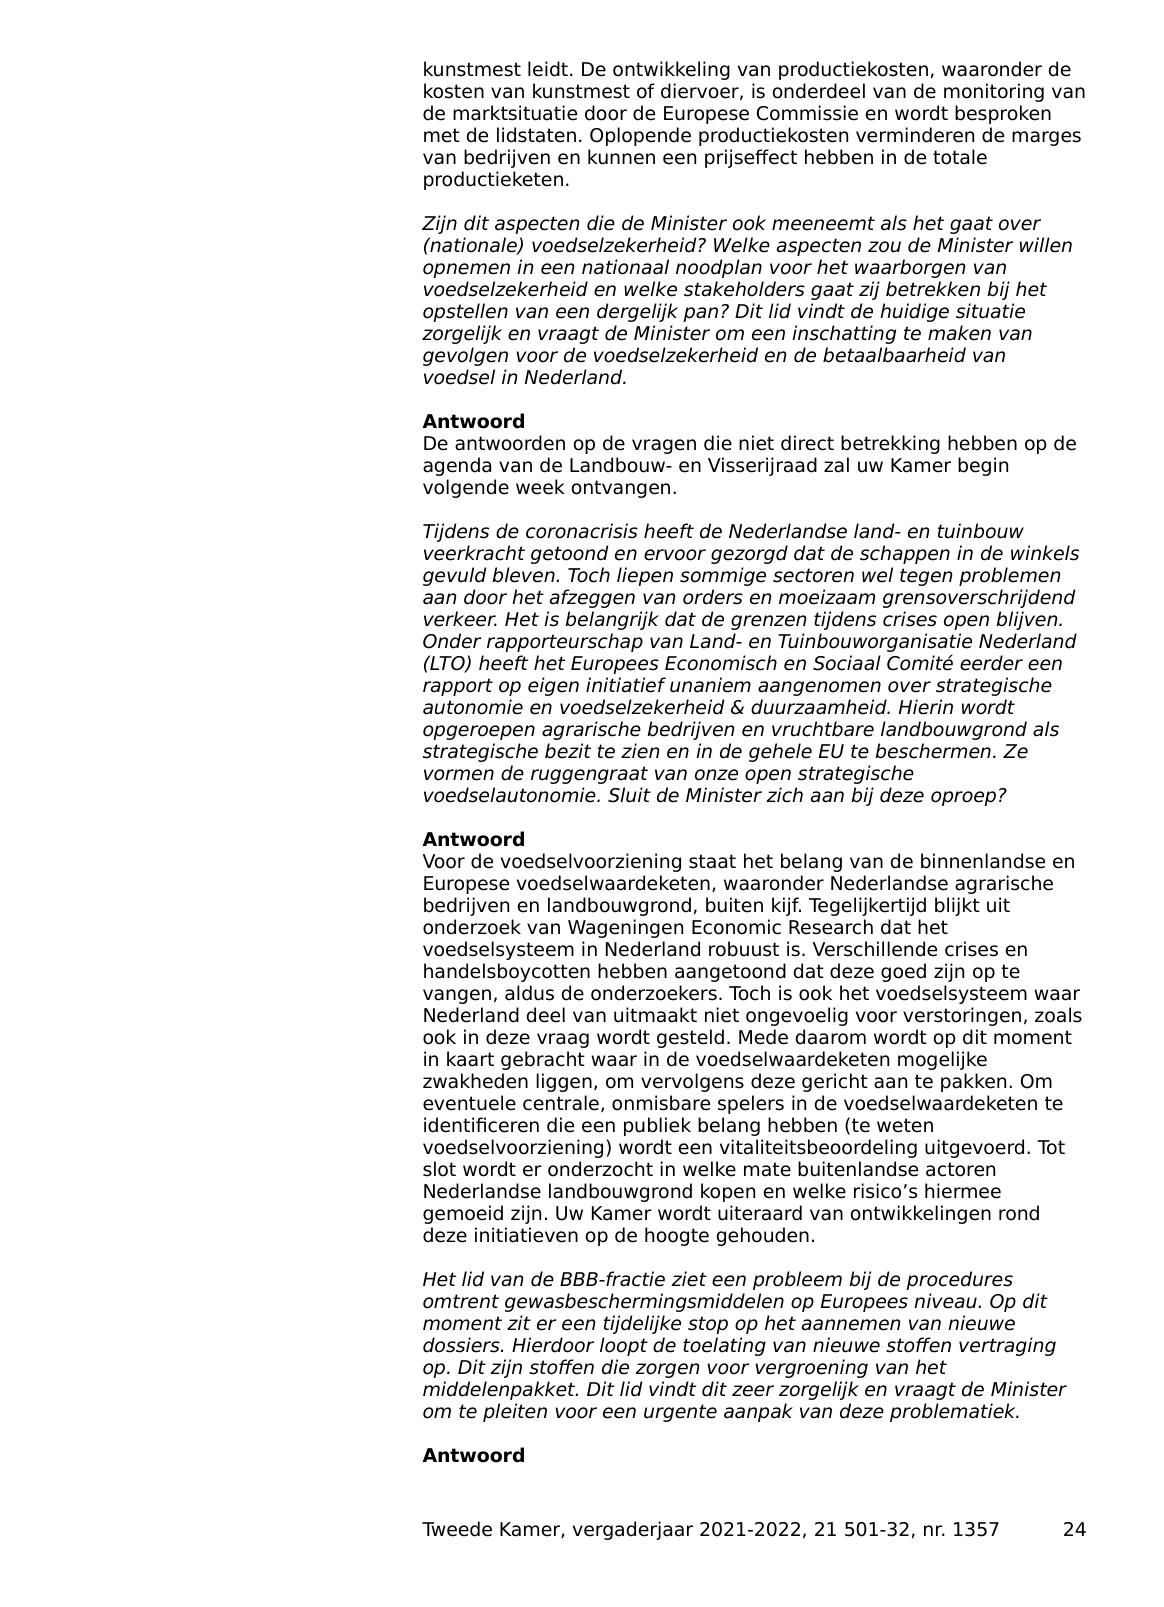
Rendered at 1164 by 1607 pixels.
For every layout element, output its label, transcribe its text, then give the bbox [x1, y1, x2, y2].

text Antwoord [422, 829, 1087, 851]
text kunstmest leidt. De ontwikkeling van productiekosten, waaronder de kosten van kunstmest of diervoer, is onderdeel van de monitoring van de marktsituatie door de Europese Commissie en wordt besproken met de lidstaten. Oplopende productiekosten verminderen de marges van bedrijven en kunnen een prijseffect hebben in de totale productieketen. [422, 59, 1087, 191]
text Antwoord [422, 1445, 1087, 1467]
text Het lid van de BBB-fractie ziet een probleem bij de procedures omtrent gewasbeschermingsmiddelen op Europees niveau. Op dit moment zit er een tijdelijke stop op het aannemen van nieuwe dossiers. Hierdoor loopt de toelating van nieuwe stoffen vertraging op. Dit zijn stoffen die zorgen voor vergroening van het middelenpakket. Dit lid vindt dit zeer zorgelijk en vraagt de Minister om te pleiten voor een urgente aanpak van deze problematiek. [422, 1269, 1087, 1423]
text Antwoord [422, 411, 1087, 433]
text Voor de voedselvoorziening staat het belang van de binnenlandse en Europese voedselwaardeketen, waaronder Nederlandse agrarische bedrijven en landbouwgrond, buiten kijf. Tegelijkertijd blijkt uit onderzoek van Wageningen Economic Research dat het voedselsysteem in Nederland robuust is. Verschillende crises en handelsboycotten hebben aangetoond dat deze goed zijn op te vangen, aldus de onderzoekers. Toch is ook het voedselsysteem waar Nederland deel van uitmaakt niet ongevoelig voor verstoringen, zoals ook in deze vraag wordt gesteld. Mede daarom wordt op dit moment in kaart gebracht waar in de voedselwaardeketen mogelijke zwakheden liggen, om vervolgens deze gericht aan te pakken. Om eventuele centrale, onmisbare spelers in de voedselwaardeketen te identificeren die een publiek belang hebben (te weten voedselvoorziening) wordt een vitaliteitsbeoordeling uitgevoerd. Tot slot wordt er onderzocht in welke mate buitenlandse actoren Nederlandse landbouwgrond kopen en welke risico’s hiermee gemoeid zijn. Uw Kamer wordt uiteraard van ontwikkelingen rond deze initiatieven op de hoogte gehouden. [422, 851, 1087, 1247]
text Tijdens de coronacrisis heeft de Nederlandse land- en tuinbouw veerkracht getoond en ervoor gezorgd dat de schappen in de winkels gevuld bleven. Toch liepen sommige sectoren wel tegen problemen aan door het afzeggen van orders en moeizaam grensoverschrijdend verkeer. Het is belangrijk dat de grenzen tijdens crises open blijven. Onder rapporteurschap van Land- en Tuinbouworganisatie Nederland (LTO) heeft het Europees Economisch en Sociaal Comité eerder een rapport op eigen initiatief unaniem aangenomen over strategische autonomie en voedselzekerheid & duurzaamheid. Hierin wordt opgeroepen agrarische bedrijven en vruchtbare landbouwgrond als strategische bezit te zien en in de gehele EU te beschermen. Ze vormen de ruggengraat van onze open strategische voedselautonomie. Sluit de Minister zich aan bij deze oproep? [422, 521, 1087, 807]
text De antwoorden op de vragen die niet direct betrekking hebben op de agenda van de Landbouw- en Visserijraad zal uw Kamer begin volgende week ontvangen. [422, 433, 1087, 499]
text Zijn dit aspecten die de Minister ook meeneemt als het gaat over (nationale) voedselzekerheid? Welke aspecten zou de Minister willen opnemen in een nationaal noodplan voor het waarborgen van voedselzekerheid en welke stakeholders gaat zij betrekken bij het opstellen van een dergelijk pan? Dit lid vindt de huidige situatie zorgelijk en vraagt de Minister om een inschatting te maken van gevolgen voor de voedselzekerheid en de betaalbaarheid van voedsel in Nederland. [422, 213, 1087, 389]
